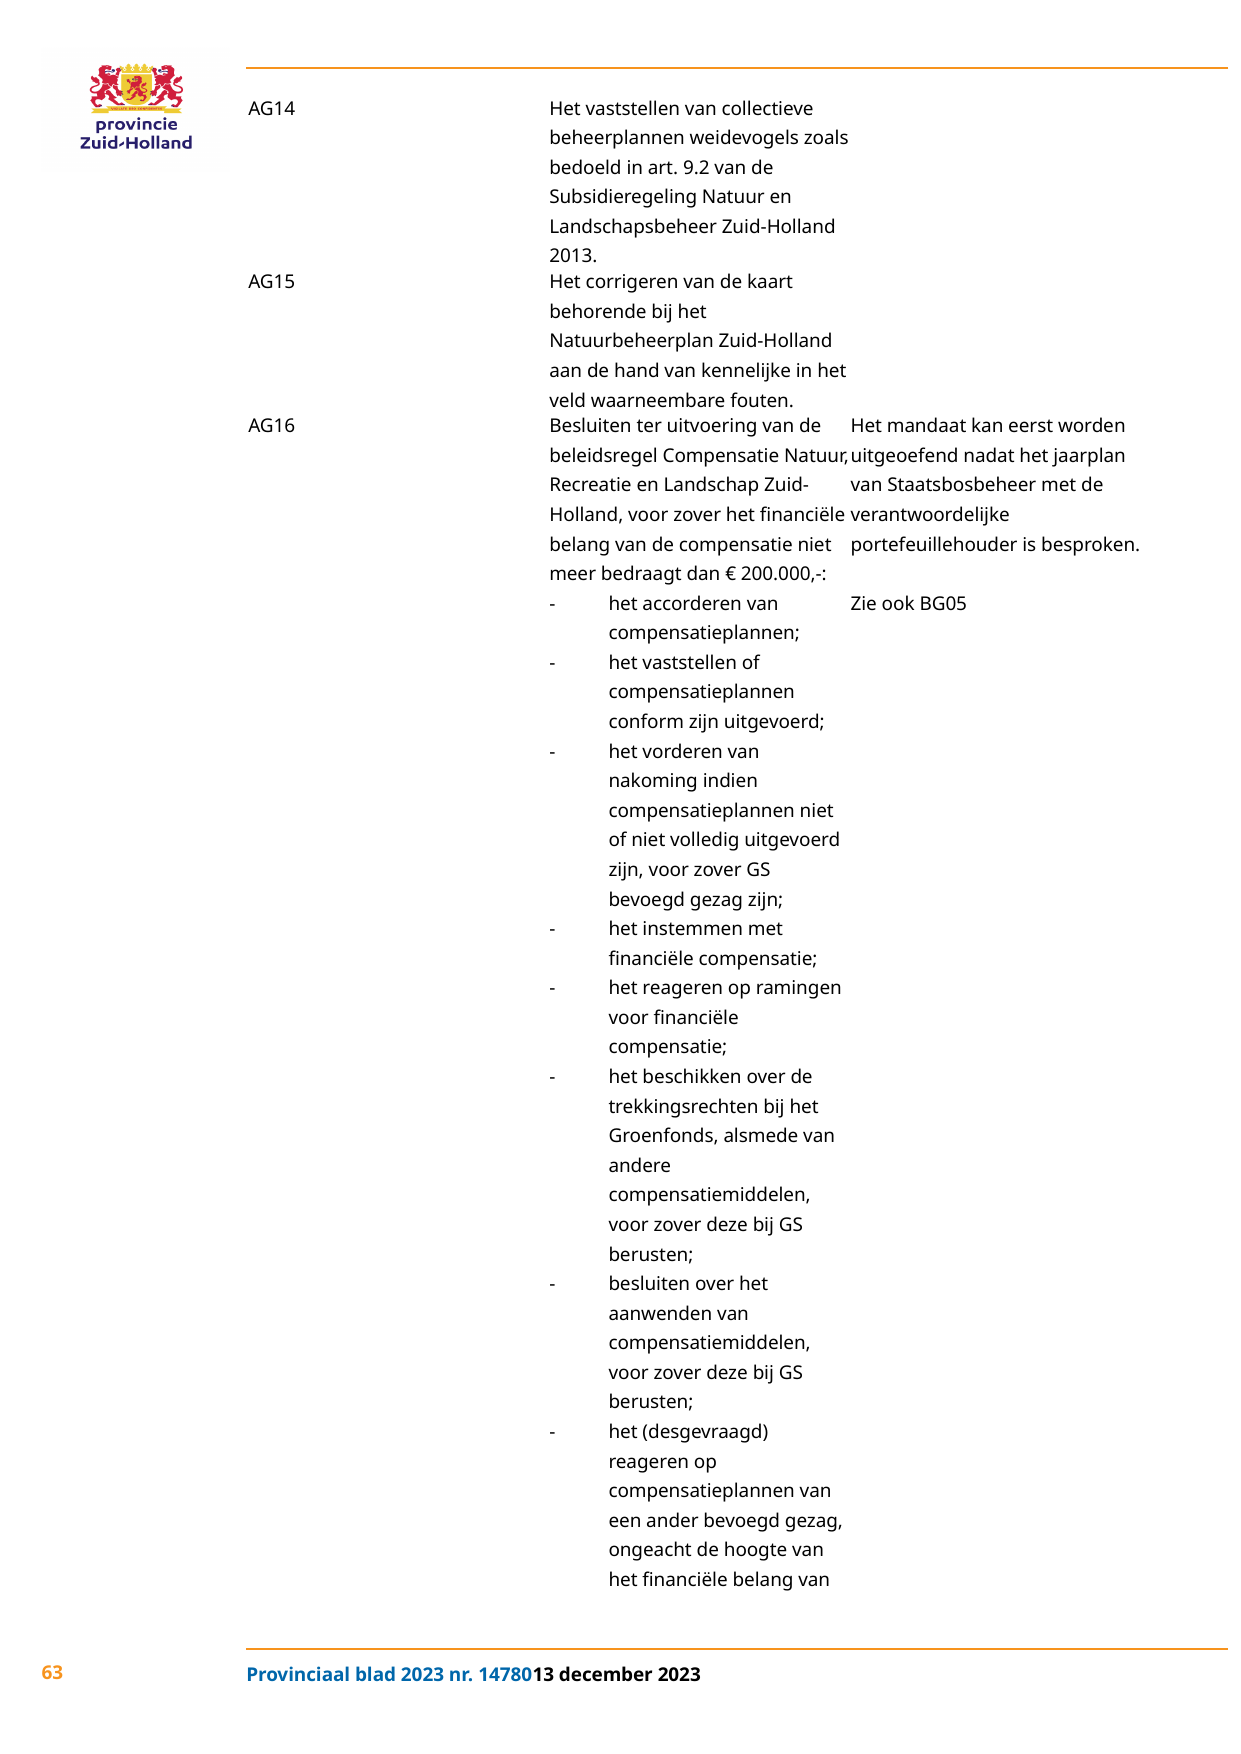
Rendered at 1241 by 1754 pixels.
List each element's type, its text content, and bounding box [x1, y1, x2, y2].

table_cell Het vaststellen van collectieve beheerplannen weidevogels zoals bedoeld in art. 9.2 van de Subsidieregeling Natuur en Landschapsbeheer Zuid-Holland 2013. [549, 95, 850, 268]
table_cell [850, 95, 1152, 268]
table_cell AG16 [248, 413, 549, 1592]
table_cell Het mandaat kan eerst worden uitgeoefend nadat het jaarplan van Staatsbosbeheer met de verantwoordelijke portefeuillehouder is besproken. Zie ook BG05 [850, 413, 1152, 1592]
table_cell AG15 [248, 269, 549, 412]
table_cell [850, 269, 1152, 412]
picture [41, 47, 231, 172]
table_cell AG14 [248, 95, 549, 268]
table_cell Besluiten ter uitvoering van de beleidsregel Compensatie Natuur, Recreatie en Landschap Zuid-Holland, voor zover het financiële belang van de compensatie niet meer bedraagt dan € 200.000,-: het accorderen van compensatieplannen; het vaststellen of compensatieplannen conform zijn uitgevoerd; het vorderen van nakoming indien compensatieplannen niet of niet volledig uitgevoerd zijn, voor zover GS bevoegd gezag zijn; het instemmen met financiële compensatie; het reageren op ramingen voor financiële compensatie; het beschikken over de trekkingsrechten bij het Groenfonds, alsmede van andere compensatiemiddelen, voor zover deze bij GS berusten; besluiten over het aanwenden van compensatiemiddelen, voor zover deze bij GS berusten; het (desgevraagd) reageren op compensatieplannen van een ander bevoegd gezag, ongeacht de hoogte van het financiële belang van [549, 413, 850, 1592]
table_cell Het corrigeren van de kaart behorende bij het Natuurbeheerplan Zuid-Holland aan de hand van kennelijke in het veld waarneembare fouten. [549, 269, 850, 412]
